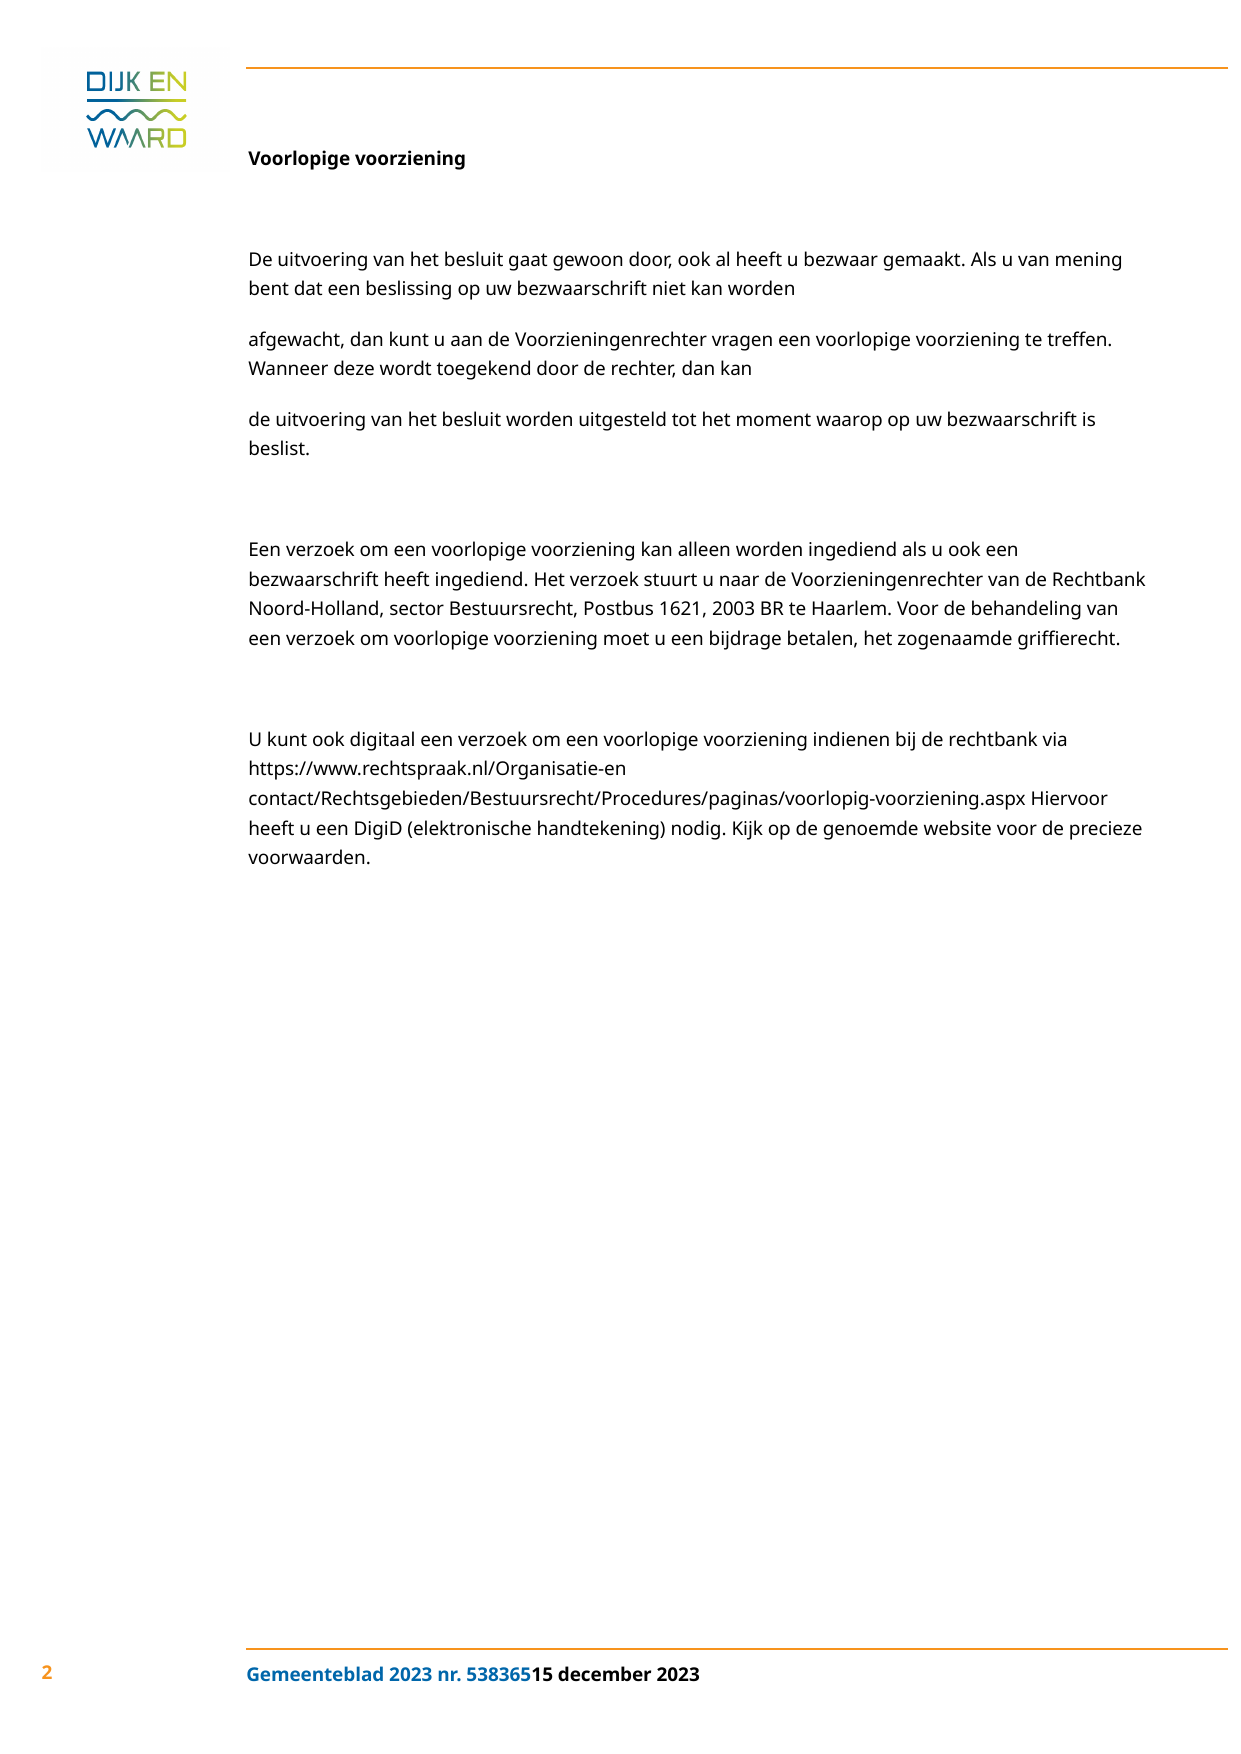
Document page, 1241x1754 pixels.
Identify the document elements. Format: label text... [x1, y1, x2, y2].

text U kunt ook digitaal een verzoek om een voorlopige voorziening indienen bij de rechtbank via https://www.rechtspraak.nl/Organisatie-en contact/Rechtsgebieden/Bestuursrecht/Procedures/paginas/voorlopig-voorziening.aspx Hiervoor heeft u een DigiD (elektronische handtekening) nodig. Kijk op de genoemde website voor de precieze voorwaarden. [248, 726, 1152, 870]
text de uitvoering van het besluit worden uitgesteld tot het moment waarop op uw bezwaarschrift is beslist. [248, 406, 1152, 461]
text Voorlopige voorziening [248, 145, 1152, 171]
text De uitvoering van het besluit gaat gewoon door, ook al heeft u bezwaar gemaakt. Als u van mening bent dat een beslissing op uw bezwaarschrift niet kan worden [248, 246, 1152, 301]
text afgewacht, dan kunt u aan de Voorzieningenrechter vragen een voorlopige voorziening te treffen. Wanneer deze wordt toegekend door de rechter, dan kan [248, 326, 1152, 381]
text Een verzoek om een voorlopige voorziening kan alleen worden ingediend als u ook een bezwaarschrift heeft ingediend. Het verzoek stuurt u naar de Voorzieningenrechter van de Rechtbank Noord-Holland, sector Bestuursrecht, Postbus 1621, 2003 BR te Haarlem. Voor de behandeling van een verzoek om voorlopige voorziening moet u een bijdrage betalen, het zogenaamde griffierecht. [248, 536, 1152, 651]
picture [41, 47, 231, 172]
